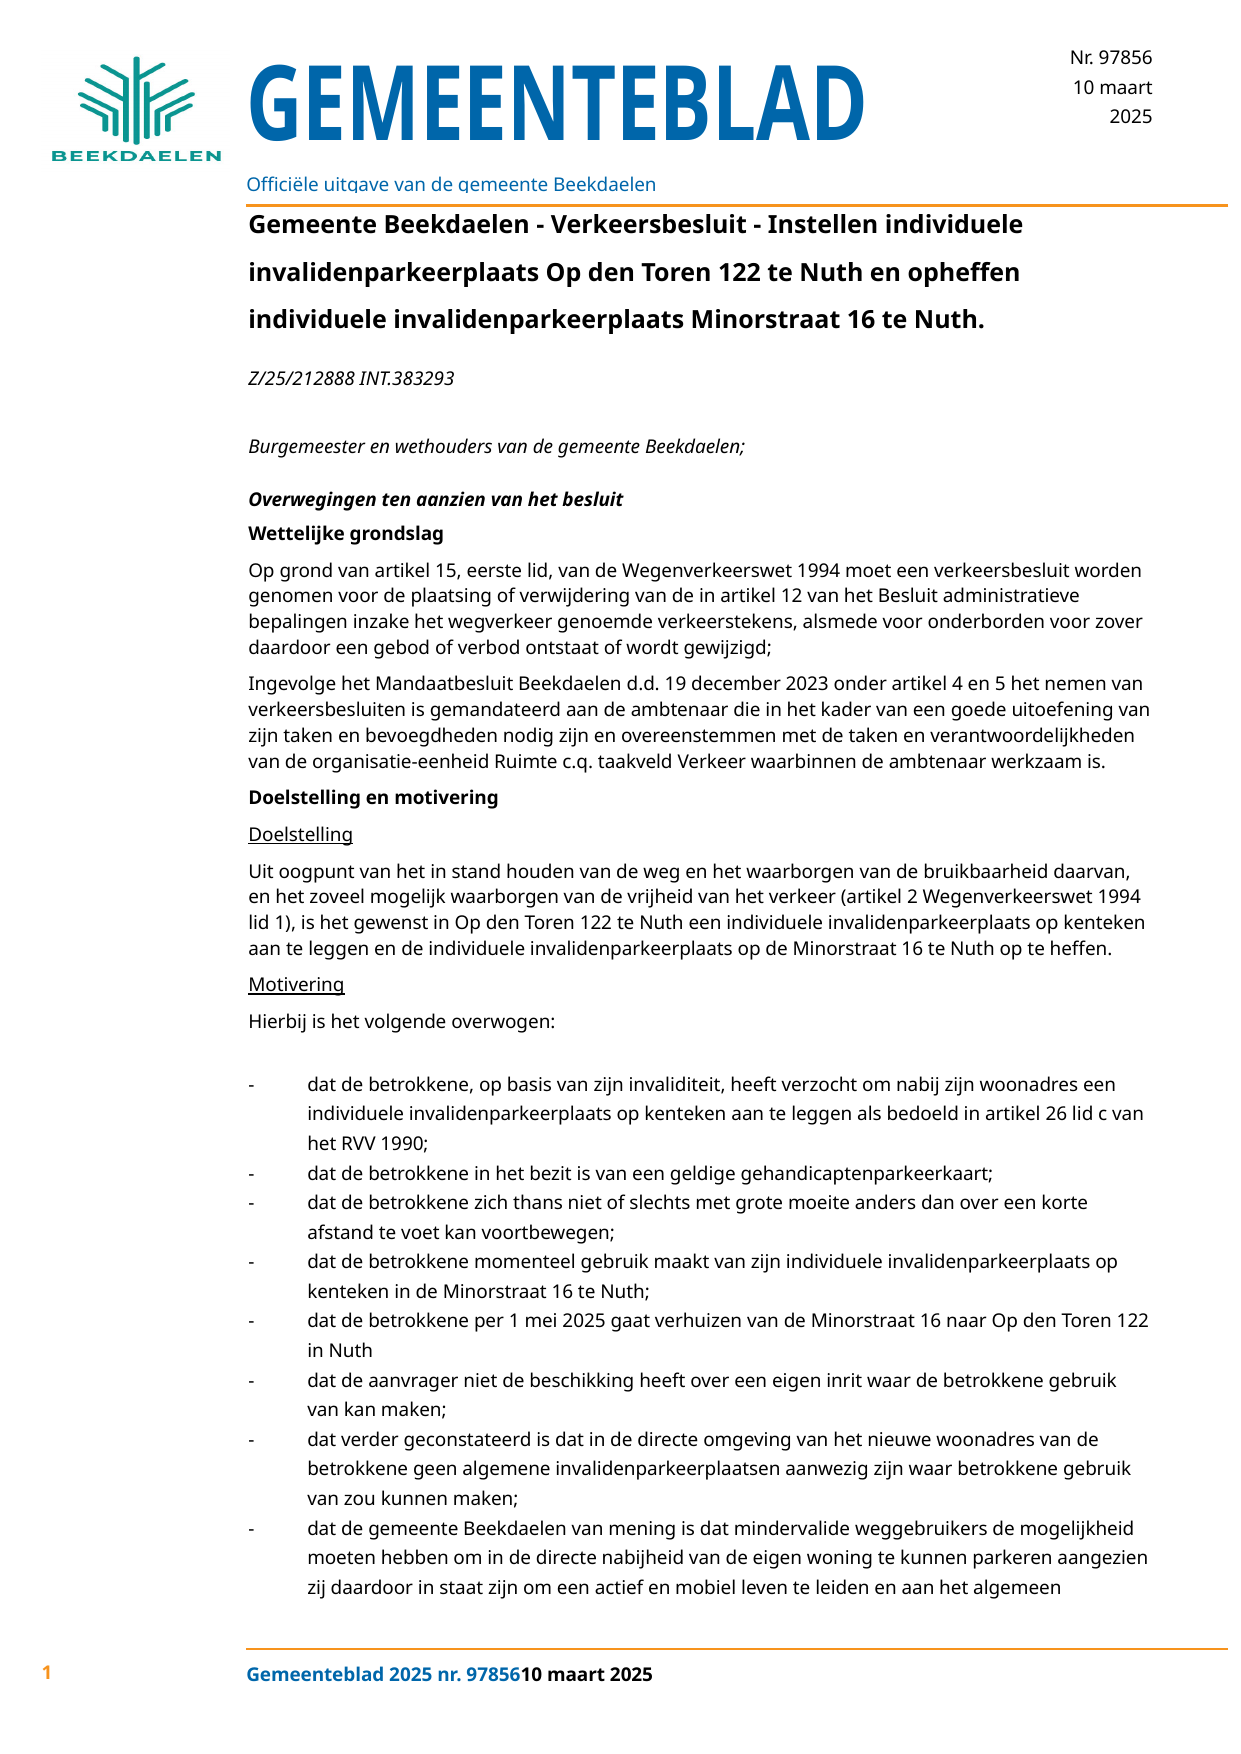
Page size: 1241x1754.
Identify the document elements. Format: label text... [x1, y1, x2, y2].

text Doelstelling en motivering [248, 784, 1152, 810]
text Burgemeester en wethouders van de gemeente Beekdaelen; [248, 433, 1152, 459]
list dat de betrokkene momenteel gebruik maakt van zijn individuele invalidenparkeerplaats op kenteken in de Minorstraat 16 te Nuth; [248, 1248, 1152, 1304]
text Hierbij is het volgende overwogen: [248, 1008, 1152, 1034]
text Op grond van artikel 15, eerste lid, van de Wegenverkeerswet 1994 moet een verkeersbesluit worden genomen voor de plaatsing of verwijdering van de in artikel 12 van het Besluit administratieve bepalingen inzake het wegverkeer genoemde verkeerstekens, alsmede voor onderborden voor zover daardoor een gebod of verbod ontstaat of wordt gewijzigd; [248, 557, 1152, 660]
text Motivering [248, 972, 1152, 997]
list dat de gemeente Beekdaelen van mening is dat mindervalide weggebruikers de mogelijkheid moeten hebben om in de directe nabijheid van de eigen woning te kunnen parkeren aangezien zij daardoor in staat zijn om een actief en mobiel leven te leiden en aan het algemeen [248, 1515, 1152, 1600]
text Wettelijke grondslag [248, 520, 1152, 546]
list dat de aanvrager niet de beschikking heeft over een eigen inrit waar de betrokkene gebruik van kan maken; [248, 1367, 1152, 1422]
text Ingevolge het Mandaatbesluit Beekdaelen d.d. 19 december 2023 onder artikel 4 en 5 het nemen van verkeersbesluiten is gemandateerd aan de ambtenaar die in het kader van een goede uitoefening van zijn taken en bevoegdheden nodig zijn en overeenstemmen met de taken en verantwoordelijkheden van de organisatie-eenheid Ruimte c.q. taakveld Verkeer waarbinnen de ambtenaar werkzaam is. [248, 671, 1152, 773]
text Gemeente Beekdaelen - Verkeersbesluit - Instellen individuele invalidenparkeerplaats Op den Toren 122 te Nuth en opheffen individuele invalidenparkeerplaats Minorstraat 16 te Nuth. [248, 207, 1152, 336]
text Overwegingen ten aanzien van het besluit [248, 486, 1152, 512]
list dat de betrokkene, op basis van zijn invaliditeit, heeft verzocht om nabij zijn woonadres een individuele invalidenparkeerplaats op kenteken aan te leggen als bedoeld in artikel 26 lid c van het RVV 1990; [248, 1071, 1152, 1156]
text Doelstelling [248, 821, 1152, 847]
text Z/25/212888 INT.383293 [248, 366, 1152, 391]
picture [41, 47, 231, 172]
list dat verder geconstateerd is dat in de directe omgeving van het nieuwe woonadres van de betrokkene geen algemene invalidenparkeerplaatsen aanwezig zijn waar betrokkene gebruik van zou kunnen maken; [248, 1426, 1152, 1511]
text Uit oogpunt van het in stand houden van de weg en het waarborgen van de bruikbaarheid daarvan, en het zoveel mogelijk waarborgen van de vrijheid van het verkeer (artikel 2 Wegenverkeerswet 1994 lid 1), is het gewenst in Op den Toren 122 te Nuth een individuele invalidenparkeerplaats op kenteken aan te leggen en de individuele invalidenparkeerplaats op de Minorstraat 16 te Nuth op te heffen. [248, 858, 1152, 961]
list dat de betrokkene per 1 mei 2025 gaat verhuizen van de Minorstraat 16 naar Op den Toren 122 in Nuth [248, 1308, 1152, 1363]
list dat de betrokkene in het bezit is van een geldige gehandicaptenparkeerkaart; [248, 1160, 1152, 1186]
list dat de betrokkene zich thans niet of slechts met grote moeite anders dan over een korte afstand te voet kan voortbewegen; [248, 1189, 1152, 1245]
